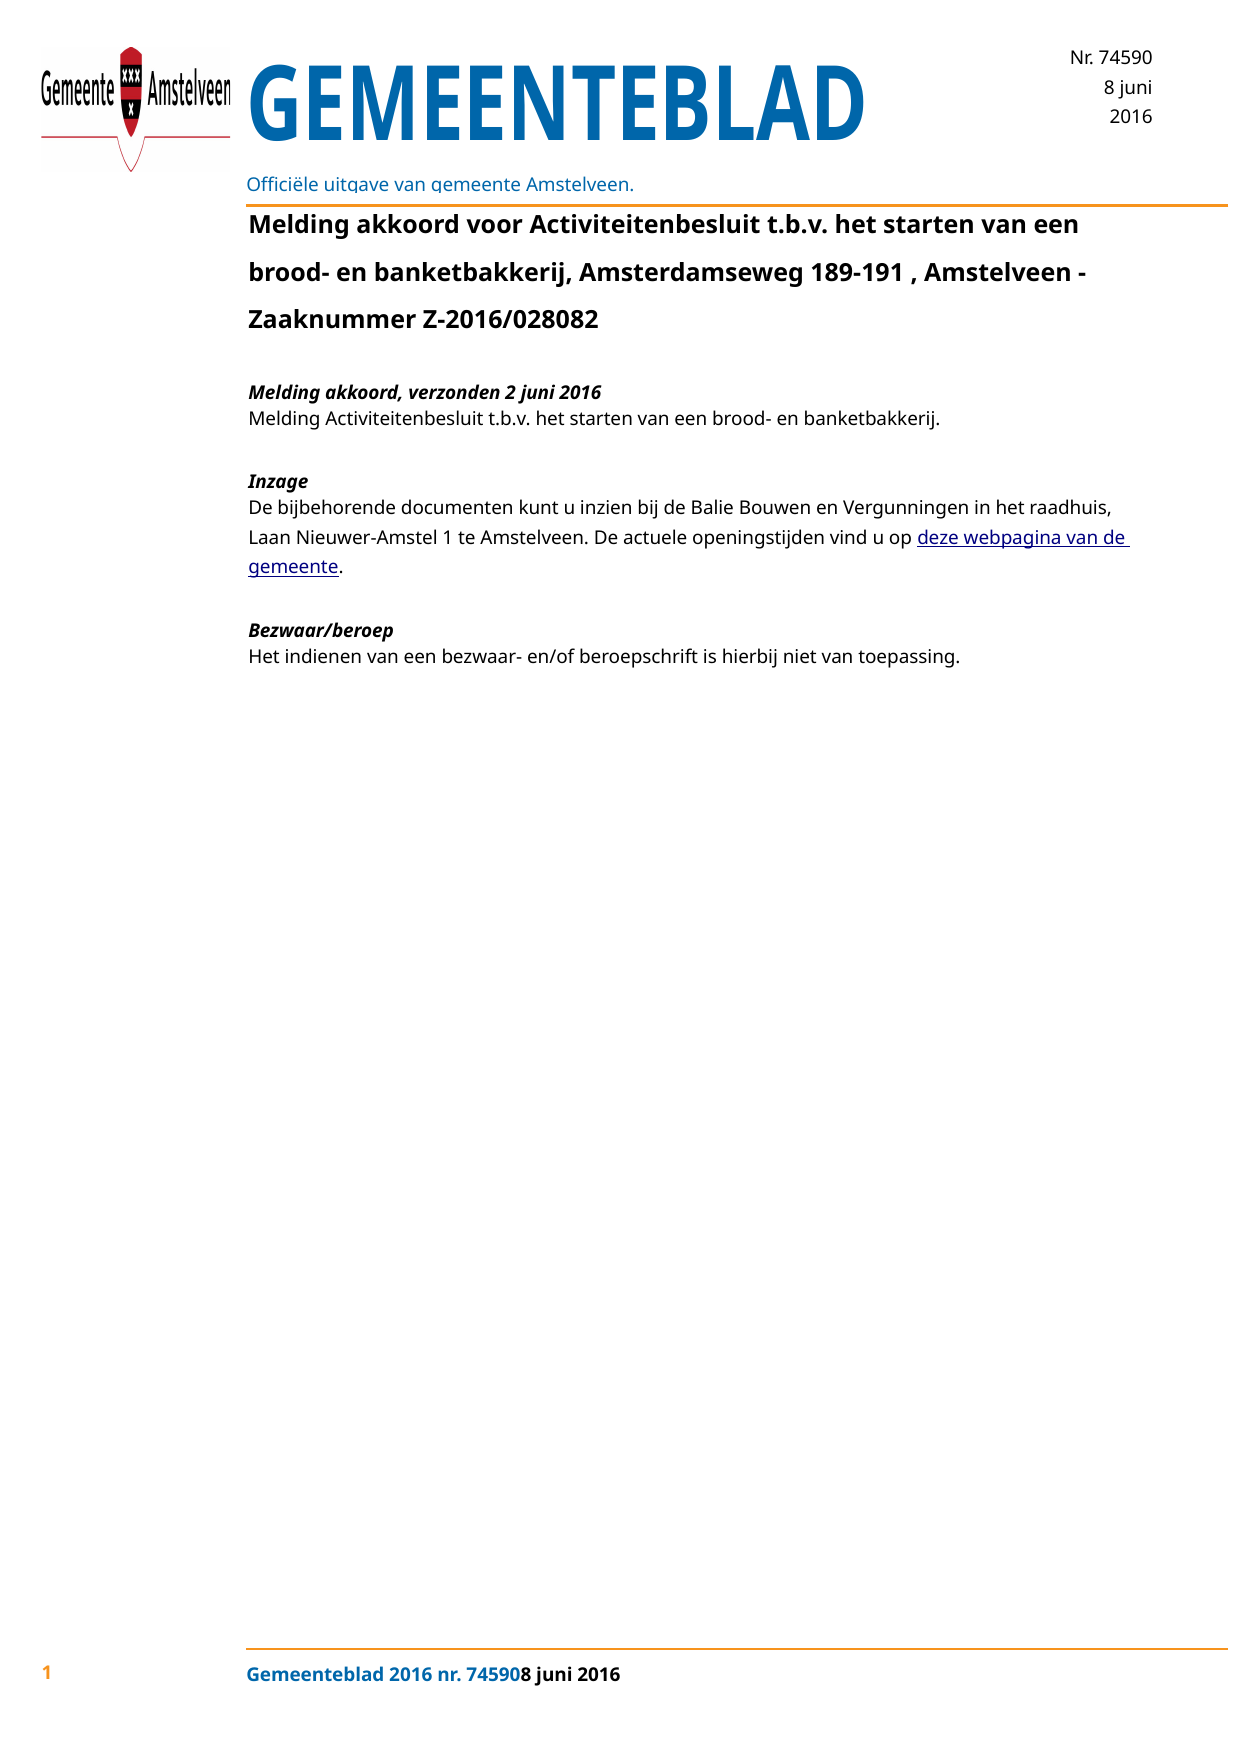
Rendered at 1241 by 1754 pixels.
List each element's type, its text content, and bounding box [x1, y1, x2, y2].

text Melding akkoord voor Activiteitenbesluit t.b.v. het starten van een brood- en banketbakkerij, Amsterdamseweg 189-191 , Amstelveen - Zaaknummer Z-2016/028082 [248, 207, 1152, 336]
text De bijbehorende documenten kunt u inzien bij de Balie Bouwen en Vergunningen in het raadhuis, Laan Nieuwer-Amstel 1 te Amstelveen. De actuele openingstijden vind u op deze webpagina van de gemeente. [248, 494, 1152, 579]
text Melding akkoord, verzonden 2 juni 2016 [248, 379, 1152, 405]
picture [41, 47, 231, 172]
text Melding Activiteitenbesluit t.b.v. het starten van een brood- en banketbakkerij. [248, 405, 1152, 431]
text Inzage [248, 469, 1152, 494]
text Het indienen van een bezwaar- en/of beroepschrift is hierbij niet van toepassing. [248, 643, 1152, 669]
text Bezwaar/beroep [248, 618, 1152, 643]
